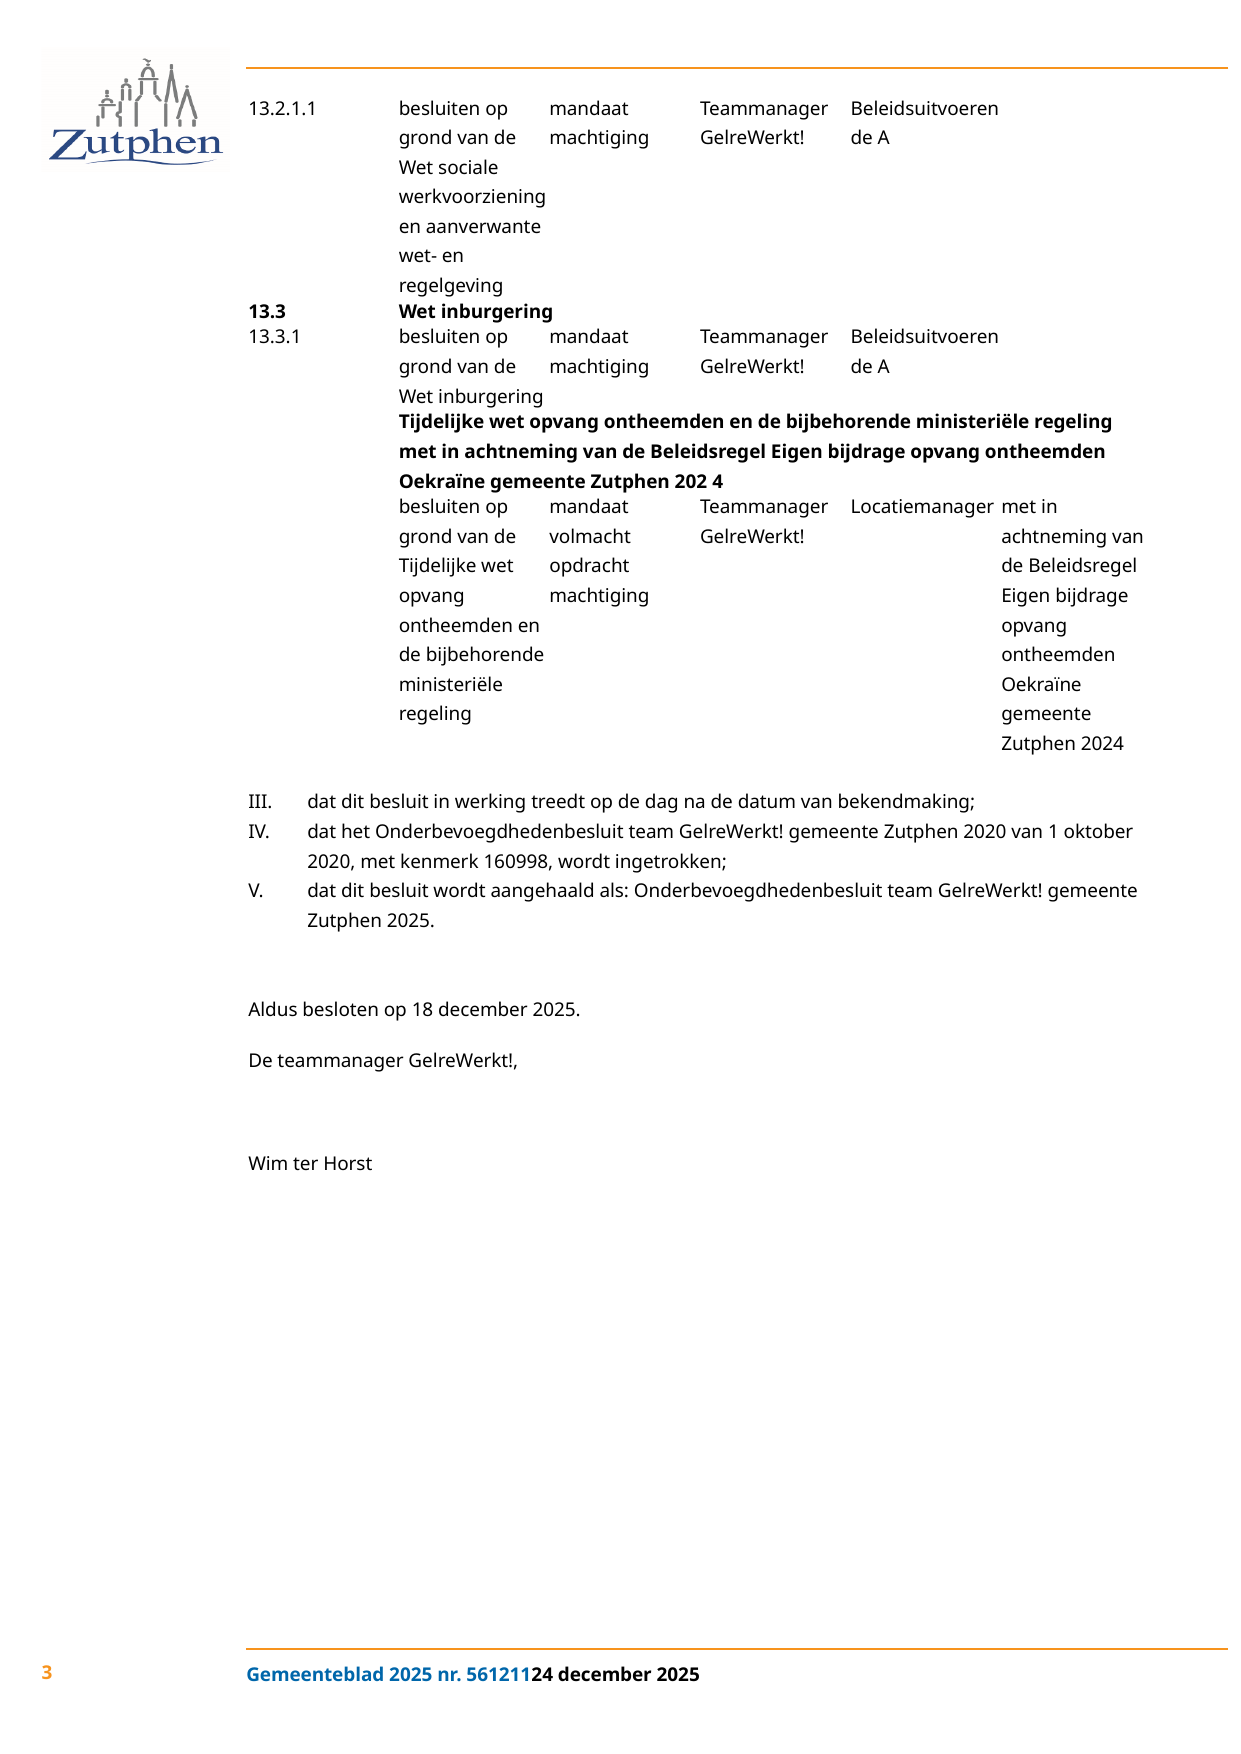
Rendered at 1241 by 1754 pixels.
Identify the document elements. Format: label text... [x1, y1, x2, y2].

list dat het Onderbevoegdhedenbesluit team GelreWerkt! gemeente Zutphen 2020 van 1 oktober 2020, met kenmerk 160998, wordt ingetrokken; [248, 818, 1152, 874]
table_cell Beleidsuitvoerende A [850, 95, 1001, 298]
table_cell 13.3.1 [248, 324, 398, 409]
table_cell [1001, 324, 1152, 409]
table_cell mandaat machtiging [549, 95, 700, 298]
table_cell Teammanager GelreWerkt! [700, 494, 850, 756]
list dat dit besluit in werking treedt op de dag na de datum van bekendmaking; [248, 789, 1152, 814]
table_cell besluiten op grond van de Wet sociale werkvoorziening en aanverwante wet- en regelgeving [399, 95, 549, 298]
text Aldus besloten op 18 december 2025. [248, 996, 1152, 1022]
table_cell Beleidsuitvoerende A [850, 324, 1001, 409]
table_cell [1001, 95, 1152, 298]
table_cell met in achtneming van de Beleidsregel Eigen bijdrage opvang ontheemden Oekraïne gemeente Zutphen 2024 [1001, 494, 1152, 756]
text De teammanager GelreWerkt!, [248, 1047, 1152, 1073]
picture [41, 47, 231, 172]
table_cell [248, 494, 398, 756]
table_cell besluiten op grond van de Tijdelijke wet opvang ontheemden en de bijbehorende ministeriële regeling [399, 494, 549, 756]
text Wim ter Horst [248, 1150, 1152, 1176]
table_cell Teammanager GelreWerkt! [700, 95, 850, 298]
table_cell [248, 409, 398, 493]
table_cell 13.3 [248, 298, 398, 324]
table_cell 13.2.1.1 [248, 95, 398, 298]
table_cell Teammanager GelreWerkt! [700, 324, 850, 409]
table_cell Tijdelijke wet opvang ontheemden en de bijbehorende ministeriële regeling met in achtneming van de Beleidsregel Eigen bijdrage opvang ontheemden Oekraïne gemeente Zutphen 202 4 [399, 409, 1152, 493]
table_cell Wet inburgering [399, 298, 1152, 324]
table_cell besluiten op grond van de Wet inburgering [399, 324, 549, 409]
table_cell Locatiemanager [850, 494, 1001, 756]
table_cell mandaat volmacht opdracht machtiging [549, 494, 700, 756]
table_cell mandaat machtiging [549, 324, 700, 409]
list dat dit besluit wordt aangehaald als: Onderbevoegdhedenbesluit team GelreWerkt! gemeente Zutphen 2025. [248, 877, 1152, 933]
